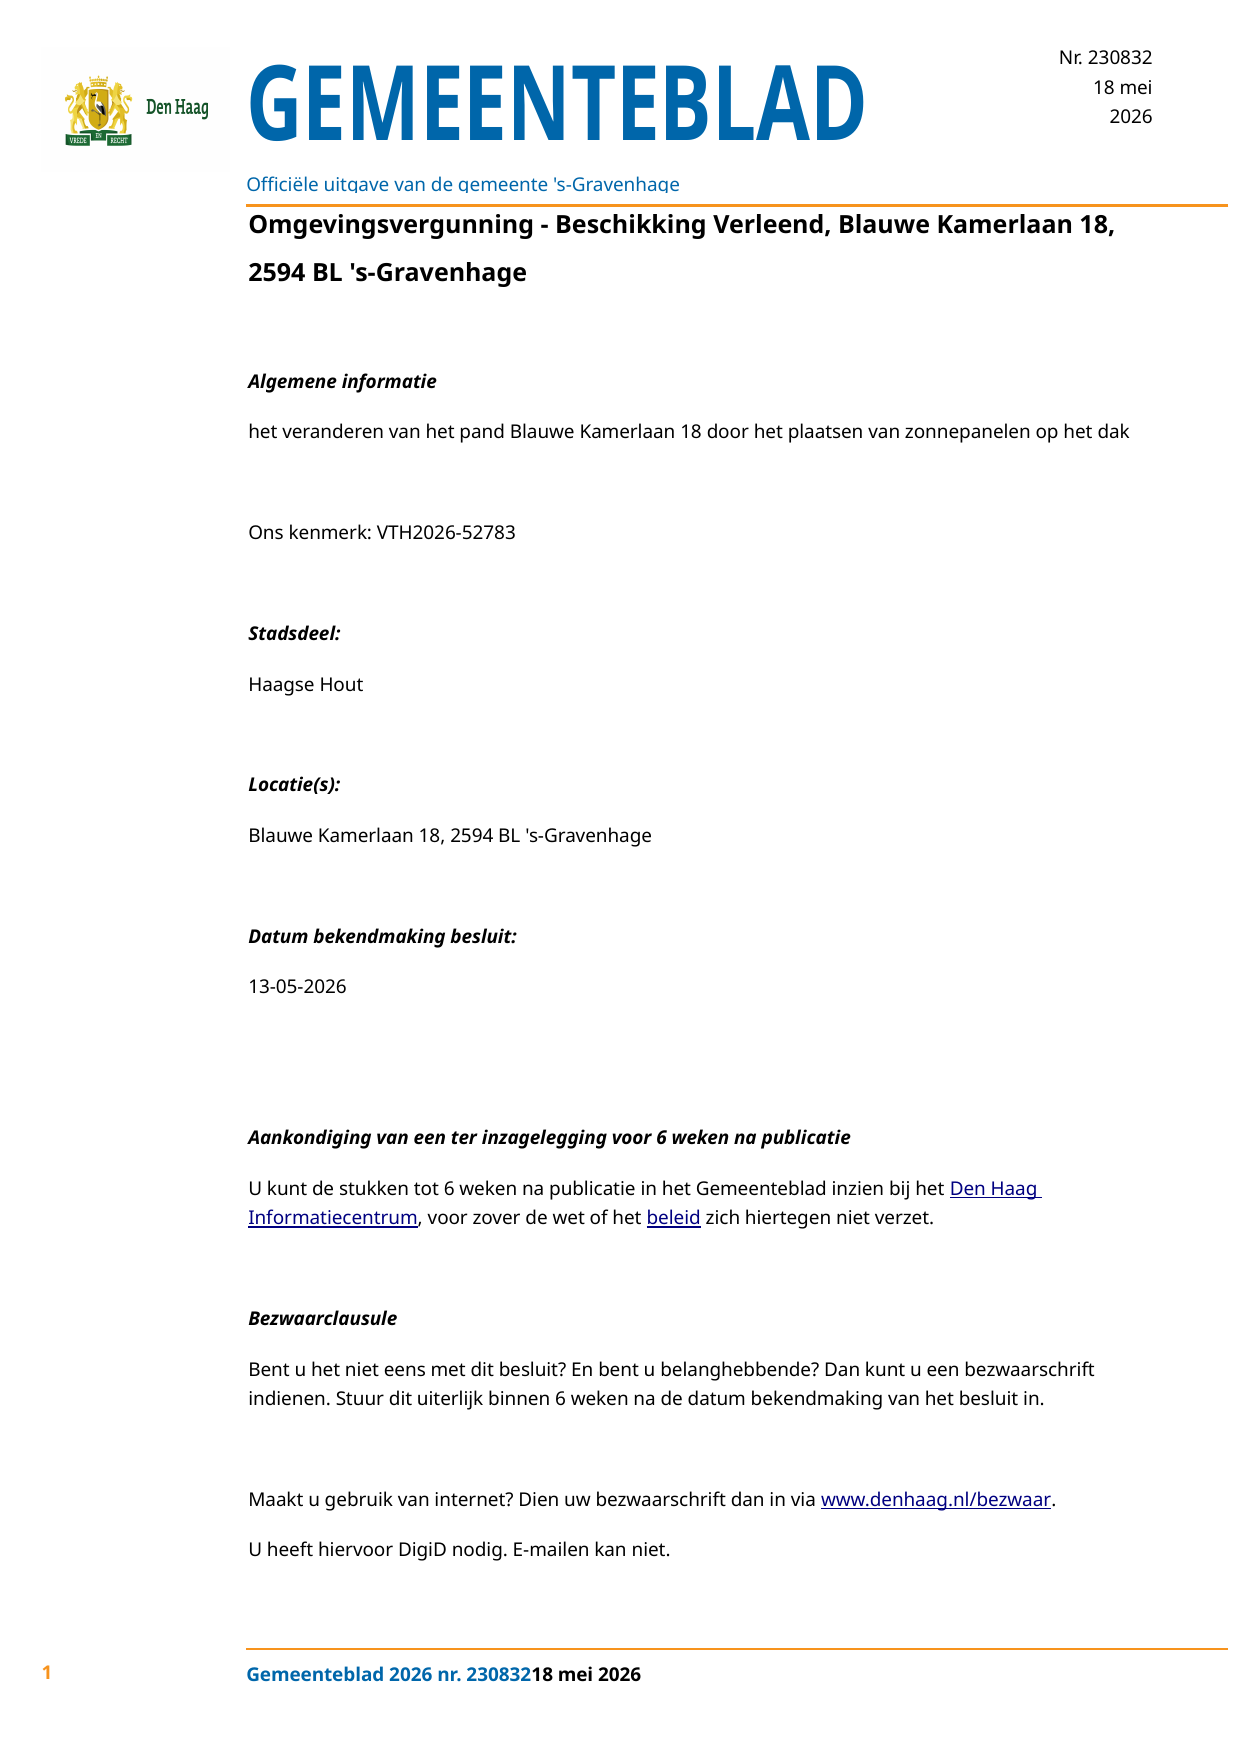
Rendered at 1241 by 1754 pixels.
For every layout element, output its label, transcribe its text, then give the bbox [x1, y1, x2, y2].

text Haagse Hout [248, 671, 1152, 697]
text het veranderen van het pand Blauwe Kamerlaan 18 door het plaatsen van zonnepanelen op het dak [248, 419, 1152, 444]
text Blauwe Kamerlaan 18, 2594 BL 's-Gravenhage [248, 822, 1152, 848]
text 13-05-2026 [248, 973, 1152, 999]
text Maakt u gebruik van internet? Dien uw bezwaarschrift dan in via www.denhaag.nl/bezwaar. [248, 1486, 1152, 1512]
text Bent u het niet eens met dit besluit? En bent u belanghebbende? Dan kunt u een bezwaarschrift indienen. Stuur dit uiterlijk binnen 6 weken na de datum bekendmaking van het besluit in. [248, 1356, 1152, 1411]
text Locatie(s): [248, 772, 1152, 797]
text Datum bekendmaking besluit: [248, 923, 1152, 949]
text U heeft hiervoor DigiD nodig. E-mailen kan niet. [248, 1537, 1152, 1562]
text Bezwaarclausule [248, 1305, 1152, 1331]
text Stadsdeel: [248, 620, 1152, 646]
text Ons kenmerk: VTH2026-52783 [248, 519, 1152, 545]
text U kunt de stukken tot 6 weken na publicatie in het Gemeenteblad inzien bij het Den Haag Informatiecentrum, voor zover de wet of het beleid zich hiertegen niet verzet. [248, 1175, 1152, 1230]
text Algemene informatie [248, 368, 1152, 394]
text Omgevingsvergunning - Beschikking Verleend, Blauwe Kamerlaan 18, 2594 BL 's-Gravenhage [248, 207, 1152, 288]
text Aankondiging van een ter inzagelegging voor 6 weken na publicatie [248, 1124, 1152, 1150]
picture [41, 47, 231, 172]
